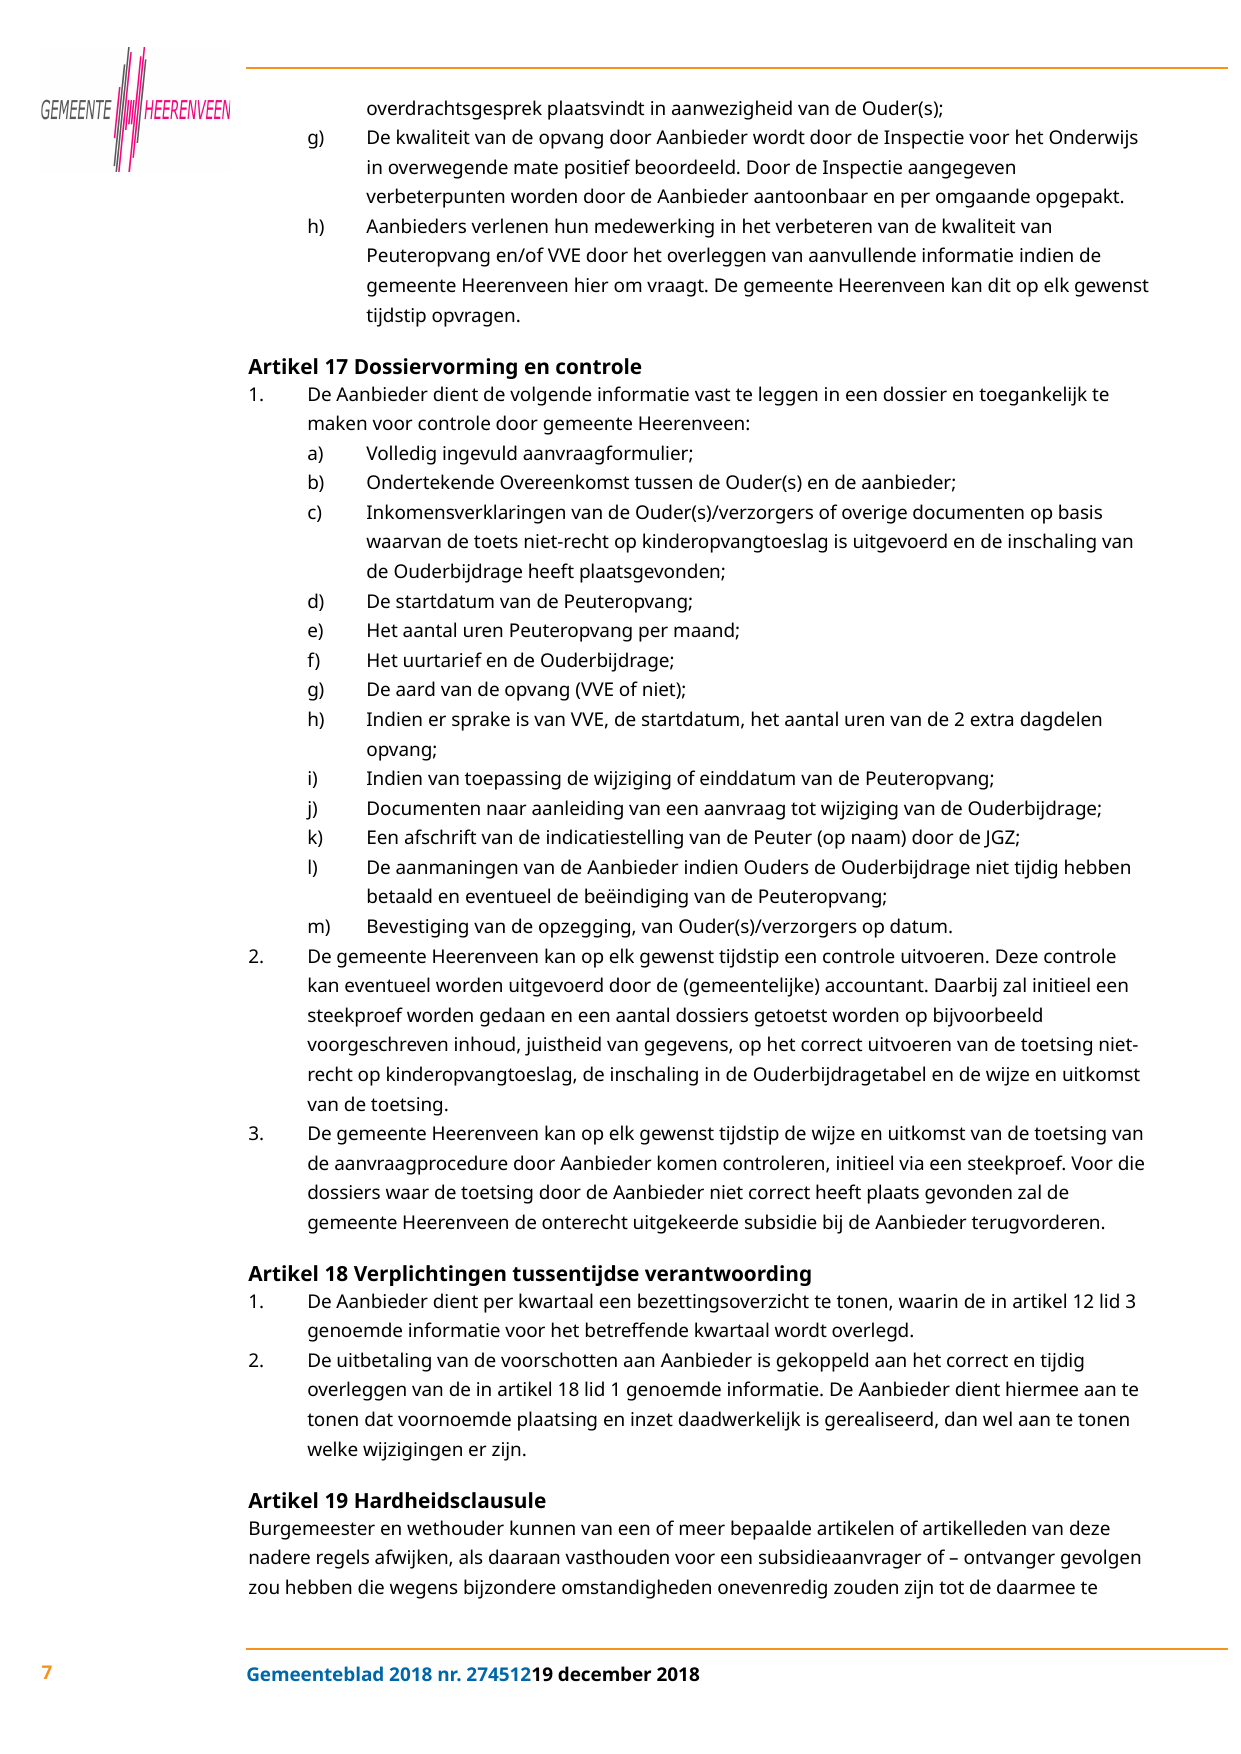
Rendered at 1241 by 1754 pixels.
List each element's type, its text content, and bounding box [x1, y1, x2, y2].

text Artikel 19 Hardheidsclausule [248, 1486, 1152, 1515]
text Artikel 18 Verplichtingen tussentijdse verantwoording [248, 1259, 1152, 1288]
list De gemeente Heerenveen kan op elk gewenst tijdstip een controle uitvoeren. Deze controle kan eventueel worden uitgevoerd door de (gemeentelijke) accountant. Daarbij zal initieel een steekproef worden gedaan en een aantal dossiers getoetst worden op bijvoorbeeld voorgeschreven inhoud, juistheid van gegevens, op het correct uitvoeren van de toetsing niet-recht op kinderopvangtoeslag, de inschaling in de Ouderbijdragetabel en de wijze en uitkomst van de toetsing. [248, 943, 1152, 1116]
list Het uurtarief en de Ouderbijdrage; [307, 647, 1152, 673]
list De Aanbieder dient de volgende informatie vast te leggen in een dossier en toegankelijk te maken voor controle door gemeente Heerenveen: [248, 381, 1152, 436]
text Artikel 17 Dossiervorming en controle [248, 352, 1152, 381]
list De aard van de opvang (VVE of niet); [307, 677, 1152, 702]
list Documenten naar aanleiding van een aanvraag tot wijziging van de Ouderbijdrage; [307, 795, 1152, 821]
list Een afschrift van de indicatiestelling van de Peuter (op naam) door de JGZ; [307, 824, 1152, 850]
list Het aantal uren Peuteropvang per maand; [307, 617, 1152, 643]
list Indien van toepassing de wijziging of einddatum van de Peuteropvang; [307, 765, 1152, 791]
list Aanbieders verlenen hun medewerking in het verbeteren van de kwaliteit van Peuteropvang en/of VVE door het overleggen van aanvullende informatie indien de gemeente Heerenveen hier om vraagt. De gemeente Heerenveen kan dit op elk gewenst tijdstip opvragen. [307, 213, 1152, 328]
list De uitbetaling van de voorschotten aan Aanbieder is gekoppeld aan het correct en tijdig overleggen van de in artikel 18 lid 1 genoemde informatie. De Aanbieder dient hiermee aan te tonen dat voornoemde plaatsing en inzet daadwerkelijk is gerealiseerd, dan wel aan te tonen welke wijzigingen er zijn. [248, 1347, 1152, 1462]
list De startdatum van de Peuteropvang; [307, 588, 1152, 613]
list Volledig ingevuld aanvraagformulier; [307, 440, 1152, 466]
list De aanmaningen van de Aanbieder indien Ouders de Ouderbijdrage niet tijdig hebben betaald en eventueel de beëindiging van de Peuteropvang; [307, 854, 1152, 909]
list De Aanbieder dient per kwartaal een bezettingsoverzicht te tonen, waarin de in artikel 12 lid 3 genoemde informatie voor het betreffende kwartaal wordt overlegd. [248, 1288, 1152, 1343]
picture [41, 47, 231, 172]
list De gemeente Heerenveen kan op elk gewenst tijdstip de wijze en uitkomst van de toetsing van de aanvraagprocedure door Aanbieder komen controleren, initieel via een steekproef. Voor die dossiers waar de toetsing door de Aanbieder niet correct heeft plaats gevonden zal de gemeente Heerenveen de onterecht uitgekeerde subsidie bij de Aanbieder terugvorderen. [248, 1120, 1152, 1235]
list Bevestiging van de opzegging, van Ouder(s)/verzorgers op datum. [307, 913, 1152, 939]
list overdrachtsgesprek plaatsvindt in aanwezigheid van de Ouder(s); [307, 95, 1152, 121]
list Ondertekende Overeenkomst tussen de Ouder(s) en de aanbieder; [307, 469, 1152, 495]
text Burgemeester en wethouder kunnen van een of meer bepaalde artikelen of artikelleden van deze nadere regels afwijken, als daaraan vasthouden voor een subsidieaanvrager of – ontvanger gevolgen zou hebben die wegens bijzondere omstandigheden onevenredig zouden zijn tot de daarmee te [248, 1515, 1152, 1599]
list De kwaliteit van de opvang door Aanbieder wordt door de Inspectie voor het Onderwijs in overwegende mate positief beoordeeld. Door de Inspectie aangegeven verbeterpunten worden door de Aanbieder aantoonbaar en per omgaande opgepakt. [307, 124, 1152, 209]
list Inkomensverklaringen van de Ouder(s)/verzorgers of overige documenten op basis waarvan de toets niet-recht op kinderopvangtoeslag is uitgevoerd en de inschaling van de Ouderbijdrage heeft plaatsgevonden; [307, 499, 1152, 584]
list Indien er sprake is van VVE, de startdatum, het aantal uren van de 2 extra dagdelen opvang; [307, 706, 1152, 761]
